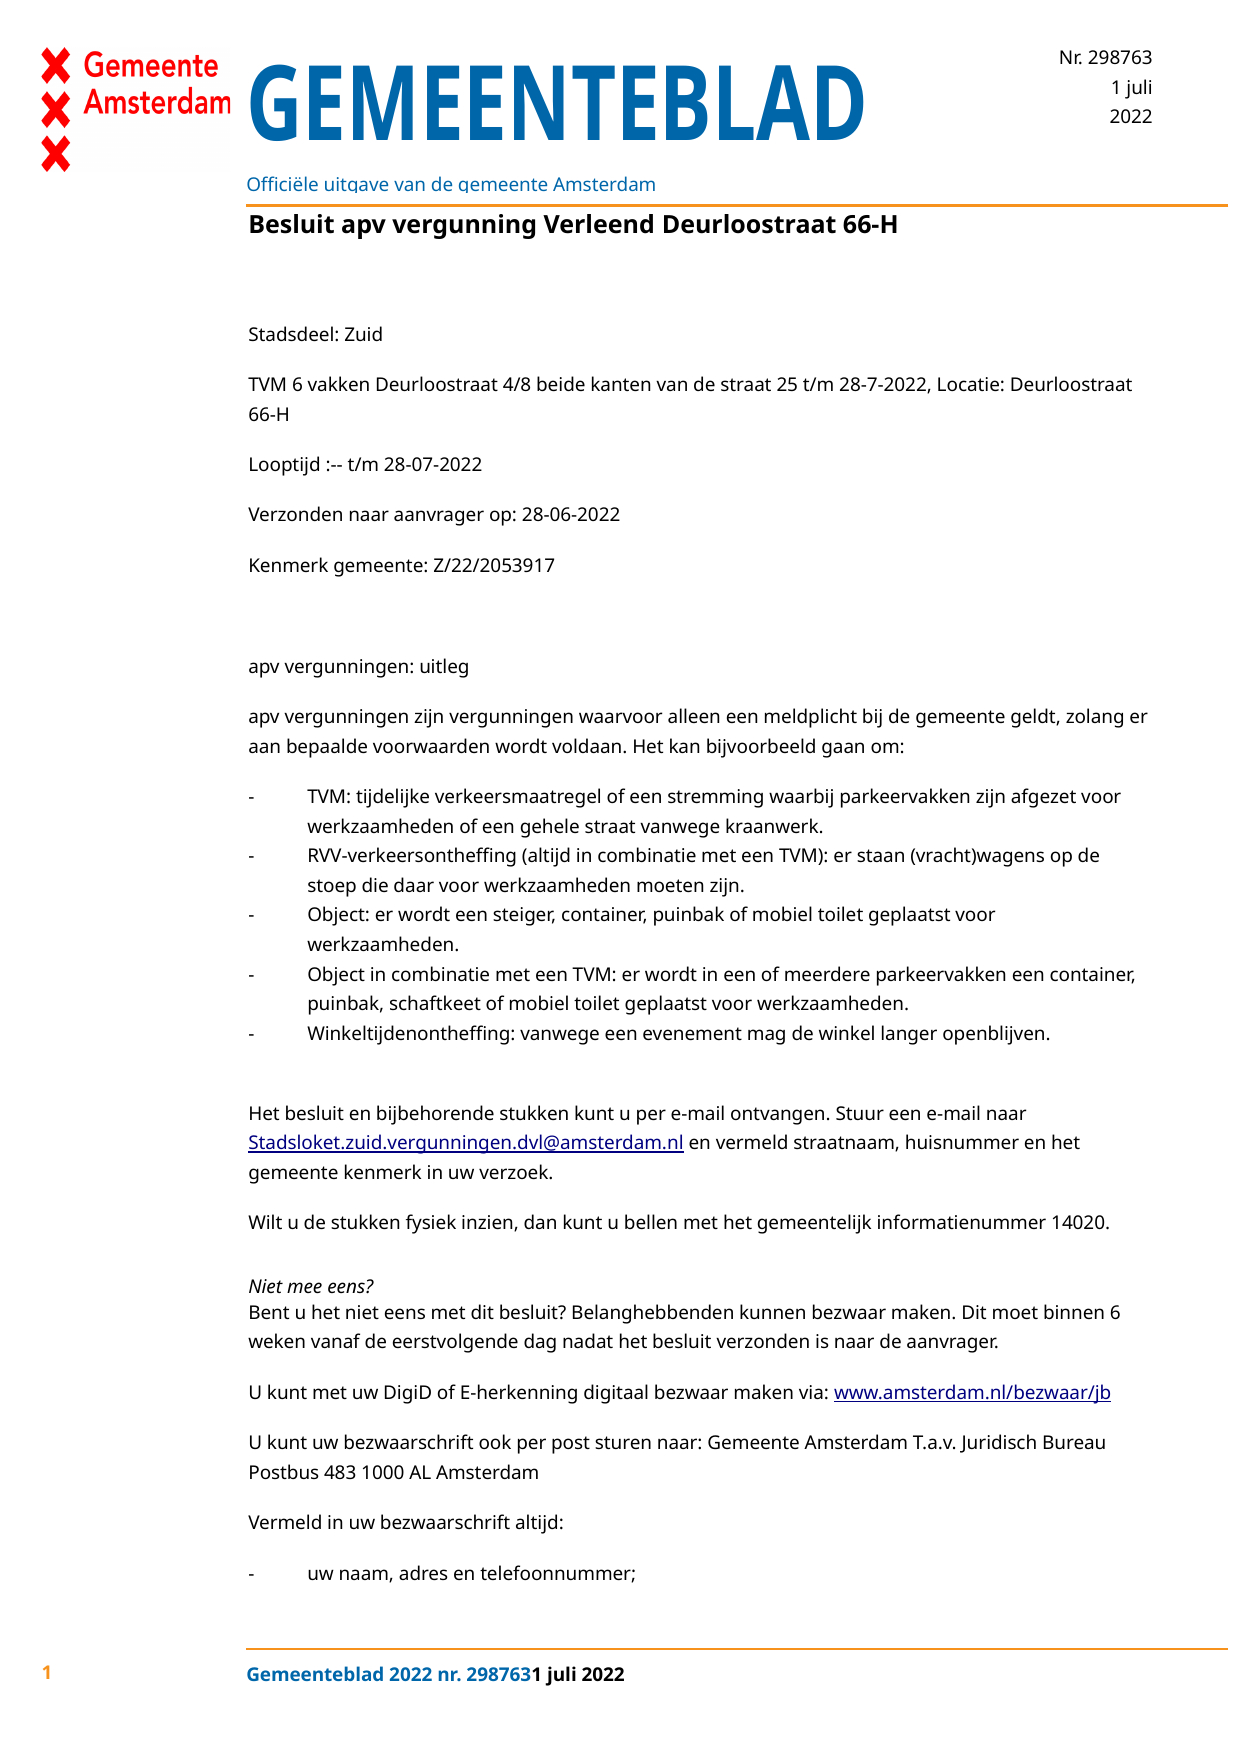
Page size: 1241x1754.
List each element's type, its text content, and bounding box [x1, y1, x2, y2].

list Object in combinatie met een TVM: er wordt in een of meerdere parkeervakken een container, puinbak, schaftkeet of mobiel toilet geplaatst voor werkzaamheden. [248, 961, 1152, 1016]
text Stadsdeel: Zuid [248, 321, 1152, 346]
list Object: er wordt een steiger, container, puinbak of mobiel toilet geplaatst voor werkzaamheden. [248, 902, 1152, 957]
list TVM: tijdelijke verkeersmaatregel of een stremming waarbij parkeervakken zijn afgezet voor werkzaamheden of een gehele straat vanwege kraanwerk. [248, 783, 1152, 838]
text Niet mee eens? [248, 1273, 1152, 1299]
text apv vergunningen zijn vergunningen waarvoor alleen een meldplicht bij de gemeente geldt, zolang er aan bepaalde voorwaarden wordt voldaan. Het kan bijvoorbeeld gaan om: [248, 703, 1152, 758]
text Looptijd :-- t/m 28-07-2022 [248, 451, 1152, 477]
text U kunt met uw DigiD of E-herkenning digitaal bezwaar maken via: www.amsterdam.nl/bezwaar/jb [248, 1379, 1152, 1405]
text U kunt uw bezwaarschrift ook per post sturen naar: Gemeente Amsterdam T.a.v. Juridisch Bureau Postbus 483 1000 AL Amsterdam [248, 1429, 1152, 1485]
list uw naam, adres en telefoonnummer; [248, 1560, 1152, 1586]
text Wilt u de stukken fysiek inzien, dan kunt u bellen met het gemeentelijk informatienummer 14020. [248, 1209, 1152, 1235]
text apv vergunningen: uitleg [248, 653, 1152, 678]
picture [41, 47, 231, 172]
list RVV-verkeersontheffing (altijd in combinatie met een TVM): er staan (vracht)wagens op de stoep die daar voor werkzaamheden moeten zijn. [248, 842, 1152, 898]
text TVM 6 vakken Deurloostraat 4/8 beide kanten van de straat 25 t/m 28-7-2022, Locatie: Deurloostraat 66-H [248, 371, 1152, 426]
text Vermeld in uw bezwaarschrift altijd: [248, 1509, 1152, 1535]
text Kenmerk gemeente: Z/22/2053917 [248, 552, 1152, 578]
text Besluit apv vergunning Verleend Deurloostraat 66-H [248, 207, 1152, 241]
list Winkeltijdenontheffing: vanwege een evenement mag de winkel langer openblijven. [248, 1020, 1152, 1046]
text Het besluit en bijbehorende stukken kunt u per e-mail ontvangen. Stuur een e-mail naar Stadsloket.zuid.vergunningen.dvl@amsterdam.nl en vermeld straatnaam, huisnummer en het gemeente kenmerk in uw verzoek. [248, 1100, 1152, 1185]
text Verzonden naar aanvrager op: 28-06-2022 [248, 502, 1152, 527]
text Bent u het niet eens met dit besluit? Belanghebbenden kunnen bezwaar maken. Dit moet binnen 6 weken vanaf de eerstvolgende dag nadat het besluit verzonden is naar de aanvrager. [248, 1299, 1152, 1354]
